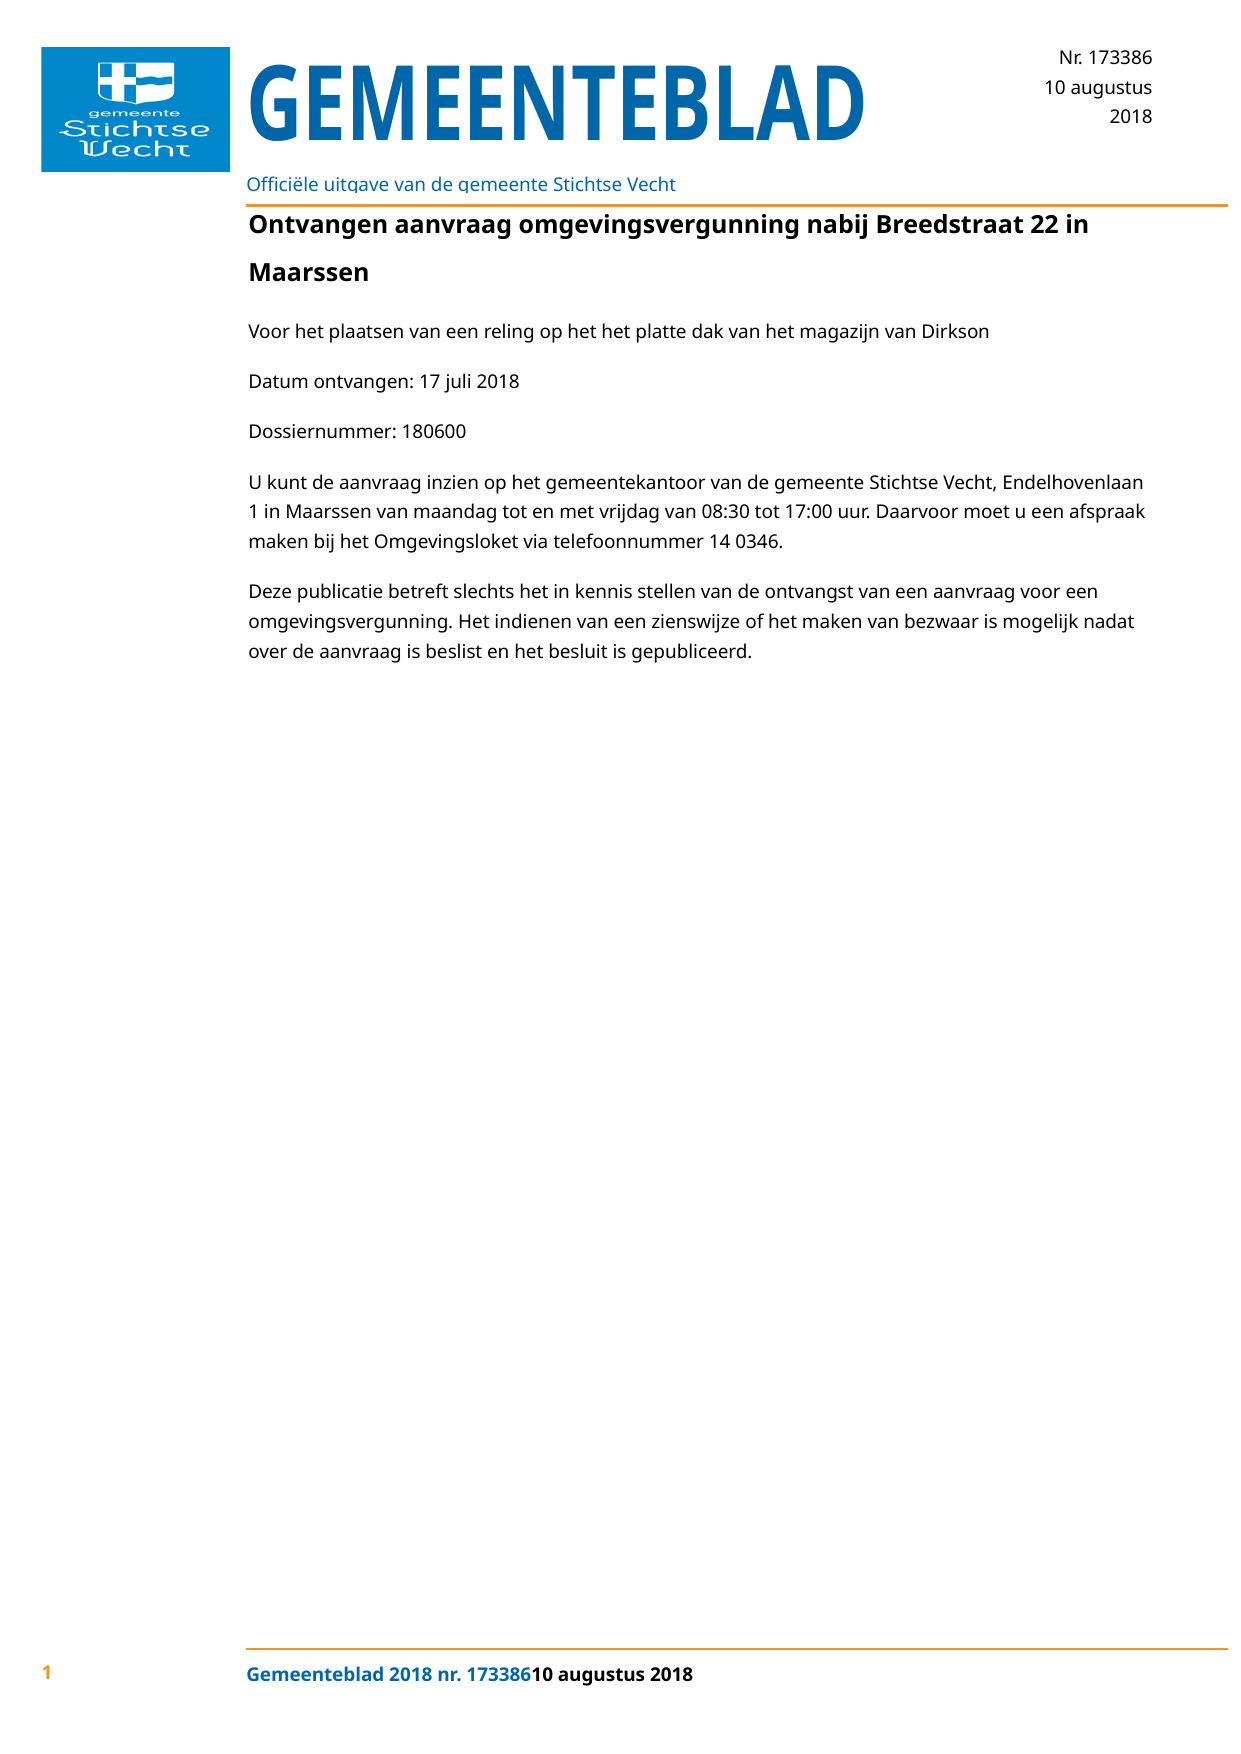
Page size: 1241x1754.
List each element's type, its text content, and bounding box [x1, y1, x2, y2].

text Voor het plaatsen van een reling op het het platte dak van het magazijn van Dirkson [248, 318, 1152, 344]
text Ontvangen aanvraag omgevingsvergunning nabij Breedstraat 22 in Maarssen [248, 207, 1152, 288]
picture [99, 63, 135, 101]
picture [137, 63, 174, 103]
text U kunt de aanvraag inzien op het gemeentekantoor van de gemeente Stichtse Vecht, Endelhovenlaan 1 in Maarssen van maandag tot en met vrijdag van 08:30 tot 17:00 uur. Daarvoor moet u een afspraak maken bij het Omgevingsloket via telefoonnummer 14 0346. [248, 469, 1152, 554]
text Datum ontvangen: 17 juli 2018 [248, 368, 1152, 394]
text Dossiernummer: 180600 [248, 419, 1152, 444]
text Deze publicatie betreft slechts het in kennis stellen van de ontvangst van een aanvraag voor een omgevingsvergunning. Het indienen van een zienswijze of het maken van bezwaar is mogelijk nadat over de aanvraag is beslist en het besluit is gepubliceerd. [248, 579, 1152, 664]
